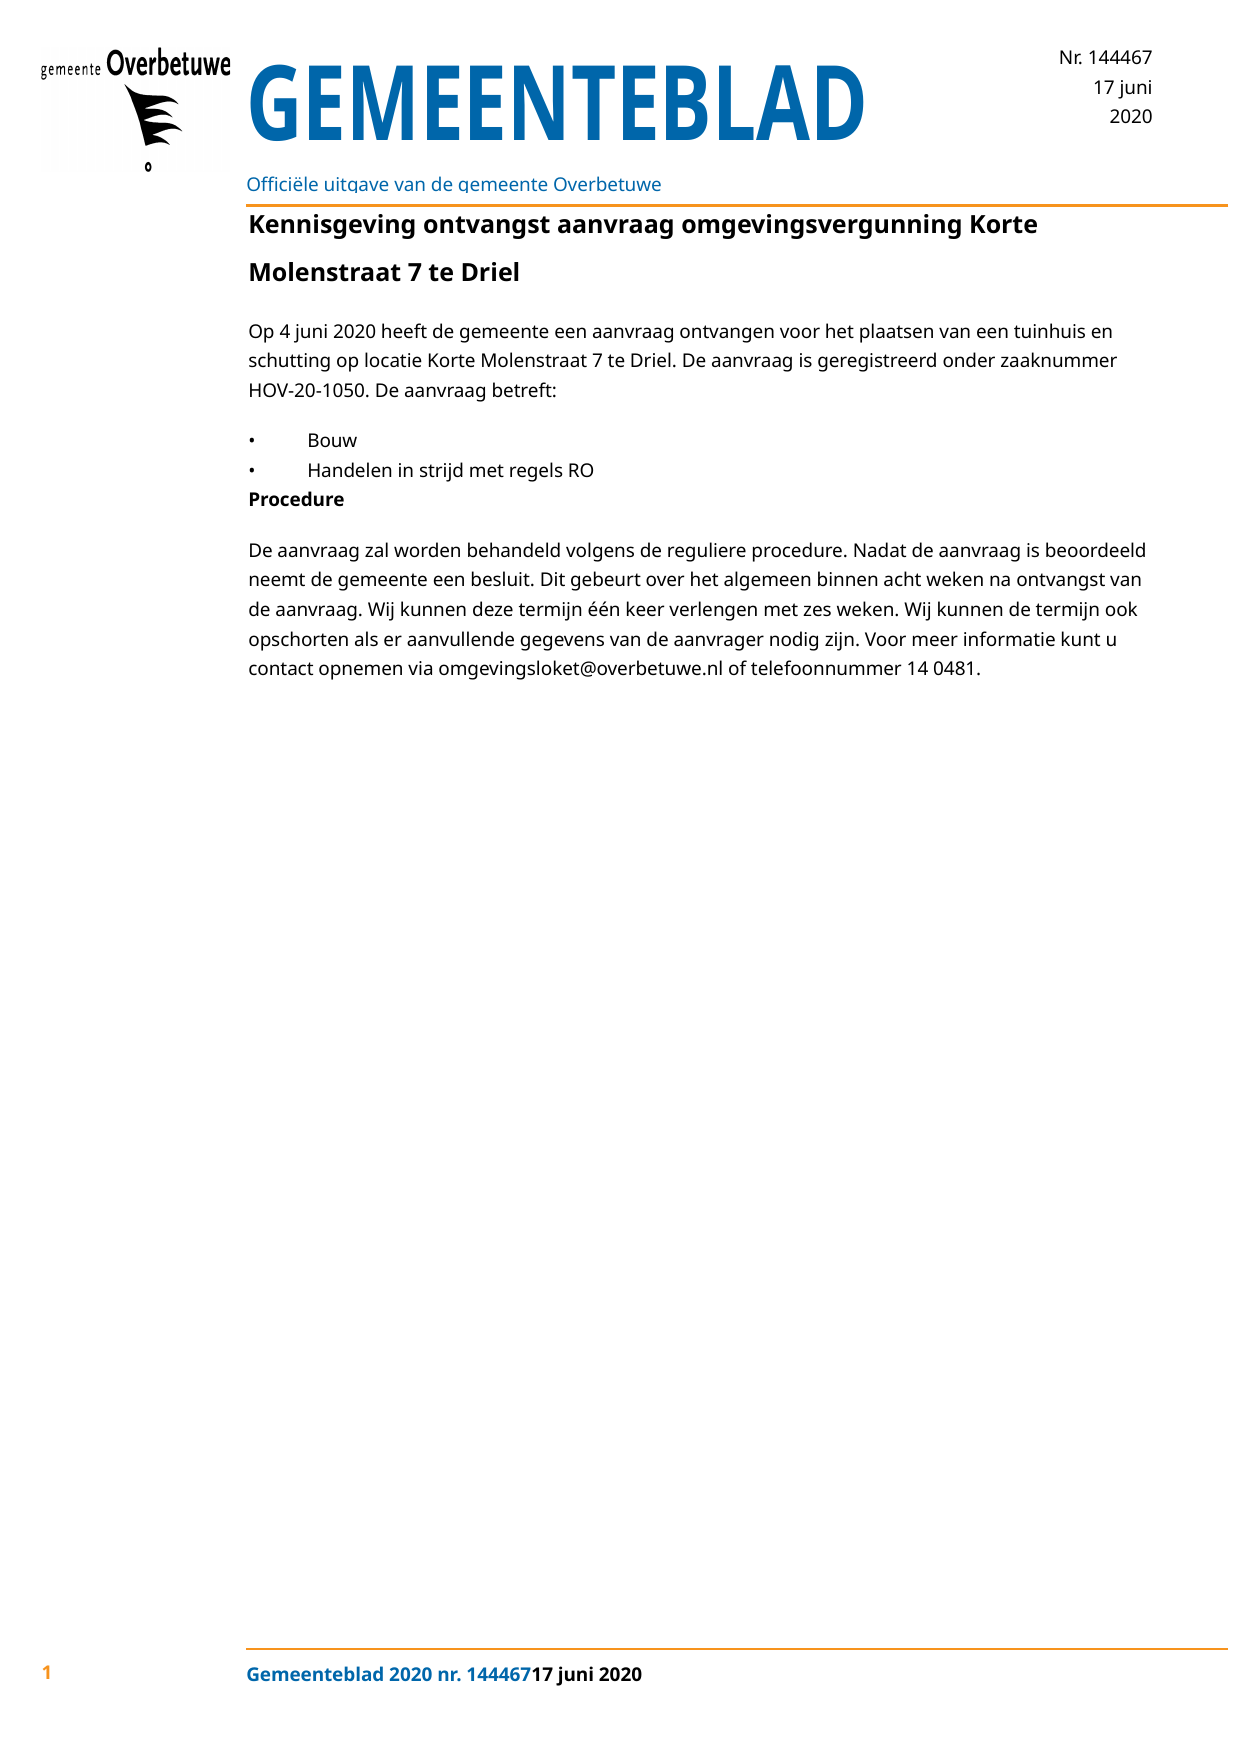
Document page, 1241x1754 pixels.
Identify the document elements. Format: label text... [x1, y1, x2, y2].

text De aanvraag zal worden behandeld volgens de reguliere procedure. Nadat de aanvraag is beoordeeld neemt de gemeente een besluit. Dit gebeurt over het algemeen binnen acht weken na ontvangst van de aanvraag. Wij kunnen deze termijn één keer verlengen met zes weken. Wij kunnen de termijn ook opschorten als er aanvullende gegevens van de aanvrager nodig zijn. Voor meer informatie kunt u contact opnemen via omgevingsloket@overbetuwe.nl of telefoonnummer 14 0481. [248, 537, 1152, 681]
text Op 4 juni 2020 heeft de gemeente een aanvraag ontvangen voor het plaatsen van een tuinhuis en schutting op locatie Korte Molenstraat 7 te Driel. De aanvraag is geregistreerd onder zaaknummer HOV-20-1050. De aanvraag betreft: [248, 318, 1152, 403]
text Procedure [248, 487, 1152, 512]
list Handelen in strijd met regels RO [248, 457, 1152, 483]
list Bouw [248, 427, 1152, 453]
text Kennisgeving ontvangst aanvraag omgevingsvergunning Korte Molenstraat 7 te Driel [248, 207, 1152, 288]
picture [41, 47, 231, 172]
